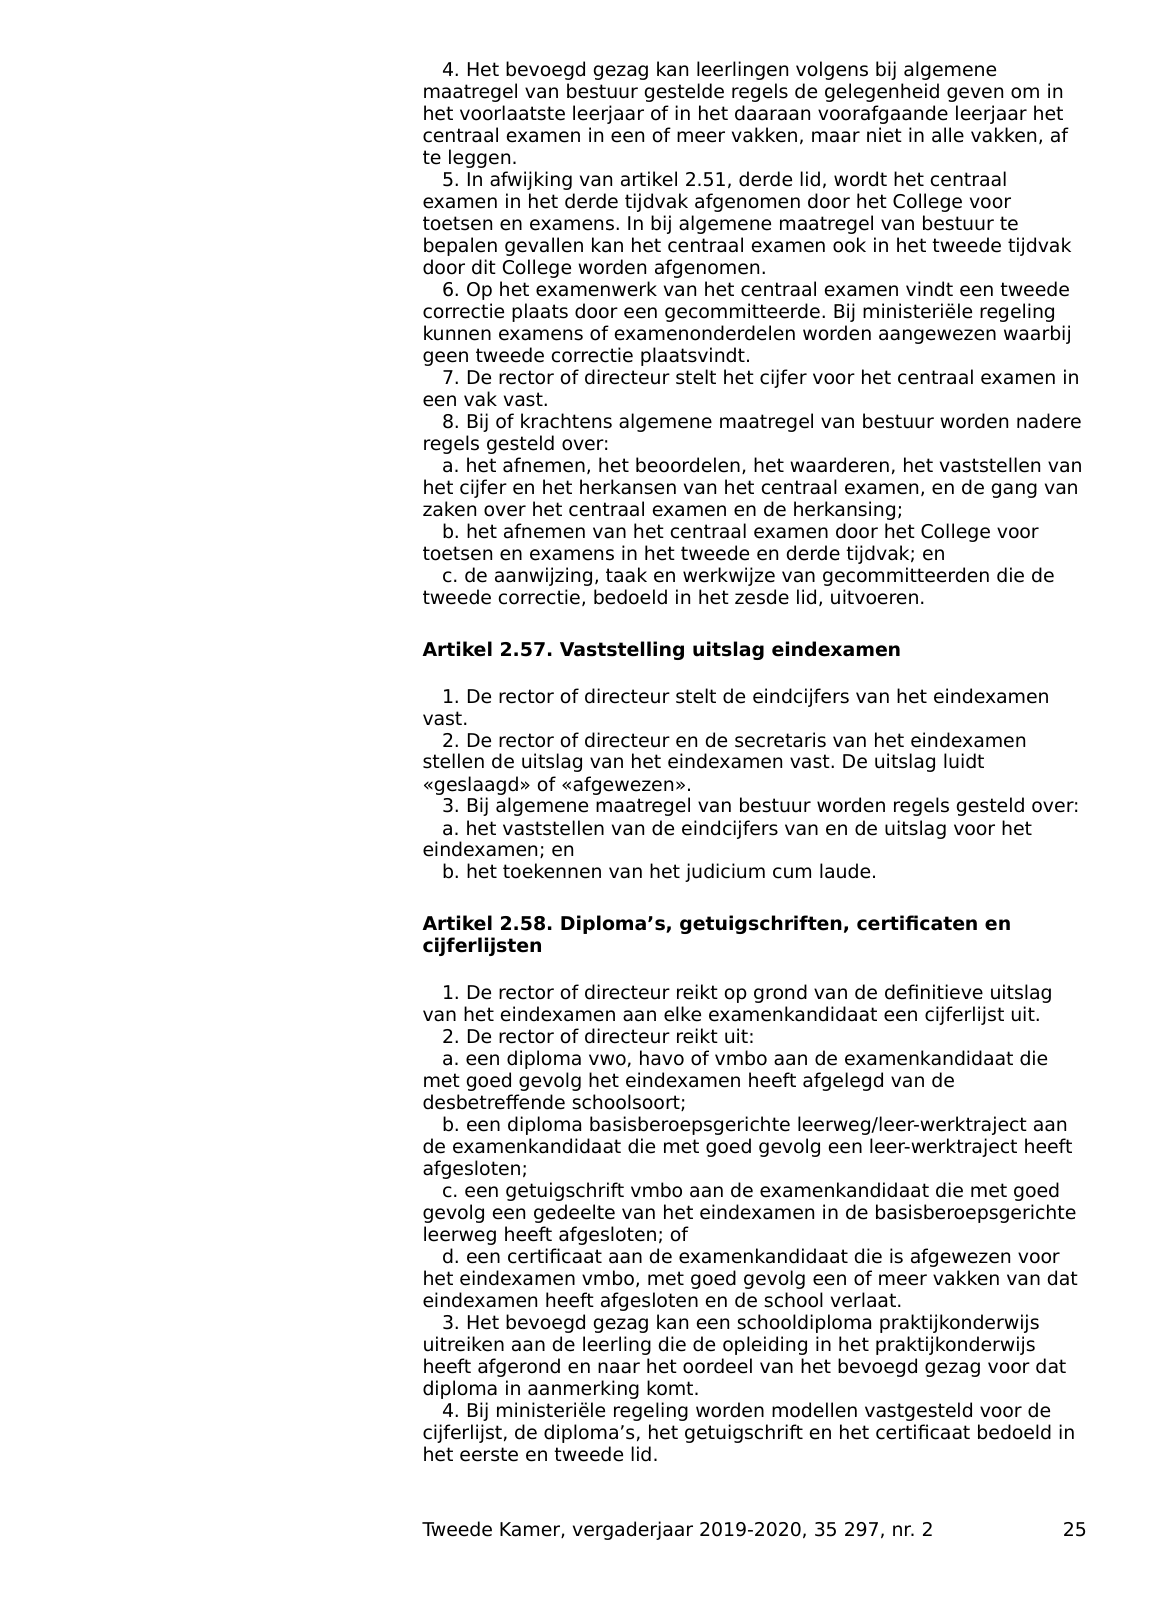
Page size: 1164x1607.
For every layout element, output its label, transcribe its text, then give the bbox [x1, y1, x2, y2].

text d. een certificaat aan de examenkandidaat die is afgewezen voor het eindexamen vmbo, met goed gevolg een of meer vakken van dat eindexamen heeft afgesloten en de school verlaat. [422, 1246, 1087, 1312]
text 8. Bij of krachtens algemene maatregel van bestuur worden nadere regels gesteld over: [422, 411, 1087, 455]
text b. het toekennen van het judicium cum laude. [422, 861, 1087, 883]
text b. een diploma basisberoepsgerichte leerweg/leer-werktraject aan de examenkandidaat die met goed gevolg een leer-werktraject heeft afgesloten; [422, 1114, 1087, 1180]
subtitle Artikel 2.58. Diploma’s, getuigschriften, certificaten en cijferlijsten [422, 913, 1087, 957]
text 2. De rector of directeur reikt uit: [422, 1026, 1087, 1048]
text c. de aanwijzing, taak en werkwijze van gecommitteerden die de tweede correctie, bedoeld in het zesde lid, uitvoeren. [422, 564, 1087, 608]
text 4. Het bevoegd gezag kan leerlingen volgens bij algemene maatregel van bestuur gestelde regels de gelegenheid geven om in het voorlaatste leerjaar of in het daaraan voorafgaande leerjaar het centraal examen in een of meer vakken, maar niet in alle vakken, af te leggen. [422, 59, 1087, 169]
text 1. De rector of directeur reikt op grond van de definitieve uitslag van het eindexamen aan elke examenkandidaat een cijferlijst uit. [422, 982, 1087, 1026]
text 7. De rector of directeur stelt het cijfer voor het centraal examen in een vak vast. [422, 367, 1087, 411]
text 6. Op het examenwerk van het centraal examen vindt een tweede correctie plaats door een gecommitteerde. Bij ministeriële regeling kunnen examens of examenonderdelen worden aangewezen waarbij geen tweede correctie plaatsvindt. [422, 279, 1087, 367]
text a. het vaststellen van de eindcijfers van en de uitslag voor het eindexamen; en [422, 817, 1087, 861]
text a. een diploma vwo, havo of vmbo aan de examenkandidaat die met goed gevolg het eindexamen heeft afgelegd van de desbetreffende schoolsoort; [422, 1048, 1087, 1114]
text c. een getuigschrift vmbo aan de examenkandidaat die met goed gevolg een gedeelte van het eindexamen in de basisberoepsgerichte leerweg heeft afgesloten; of [422, 1180, 1087, 1246]
text 4. Bij ministeriële regeling worden modellen vastgesteld voor de cijferlijst, de diploma’s, het getuigschrift en het certificaat bedoeld in het eerste en tweede lid. [422, 1400, 1087, 1466]
text 2. De rector of directeur en de secretaris van het eindexamen stellen de uitslag van het eindexamen vast. De uitslag luidt «geslaagd» of «afgewezen». [422, 729, 1087, 795]
text 1. De rector of directeur stelt de eindcijfers van het eindexamen vast. [422, 686, 1087, 729]
text 5. In afwijking van artikel 2.51, derde lid, wordt het centraal examen in het derde tijdvak afgenomen door het College voor toetsen en examens. In bij algemene maatregel van bestuur te bepalen gevallen kan het centraal examen ook in het tweede tijdvak door dit College worden afgenomen. [422, 169, 1087, 279]
text 3. Het bevoegd gezag kan een schooldiploma praktijkonderwijs uitreiken aan de leerling die de opleiding in het praktijkonderwijs heeft afgerond en naar het oordeel van het bevoegd gezag voor dat diploma in aanmerking komt. [422, 1312, 1087, 1400]
subtitle Artikel 2.57. Vaststelling uitslag eindexamen [422, 638, 1087, 661]
text 3. Bij algemene maatregel van bestuur worden regels gesteld over: [422, 795, 1087, 817]
text a. het afnemen, het beoordelen, het waarderen, het vaststellen van het cijfer en het herkansen van het centraal examen, en de gang van zaken over het centraal examen en de herkansing; [422, 455, 1087, 521]
text b. het afnemen van het centraal examen door het College voor toetsen en examens in het tweede en derde tijdvak; en [422, 521, 1087, 564]
